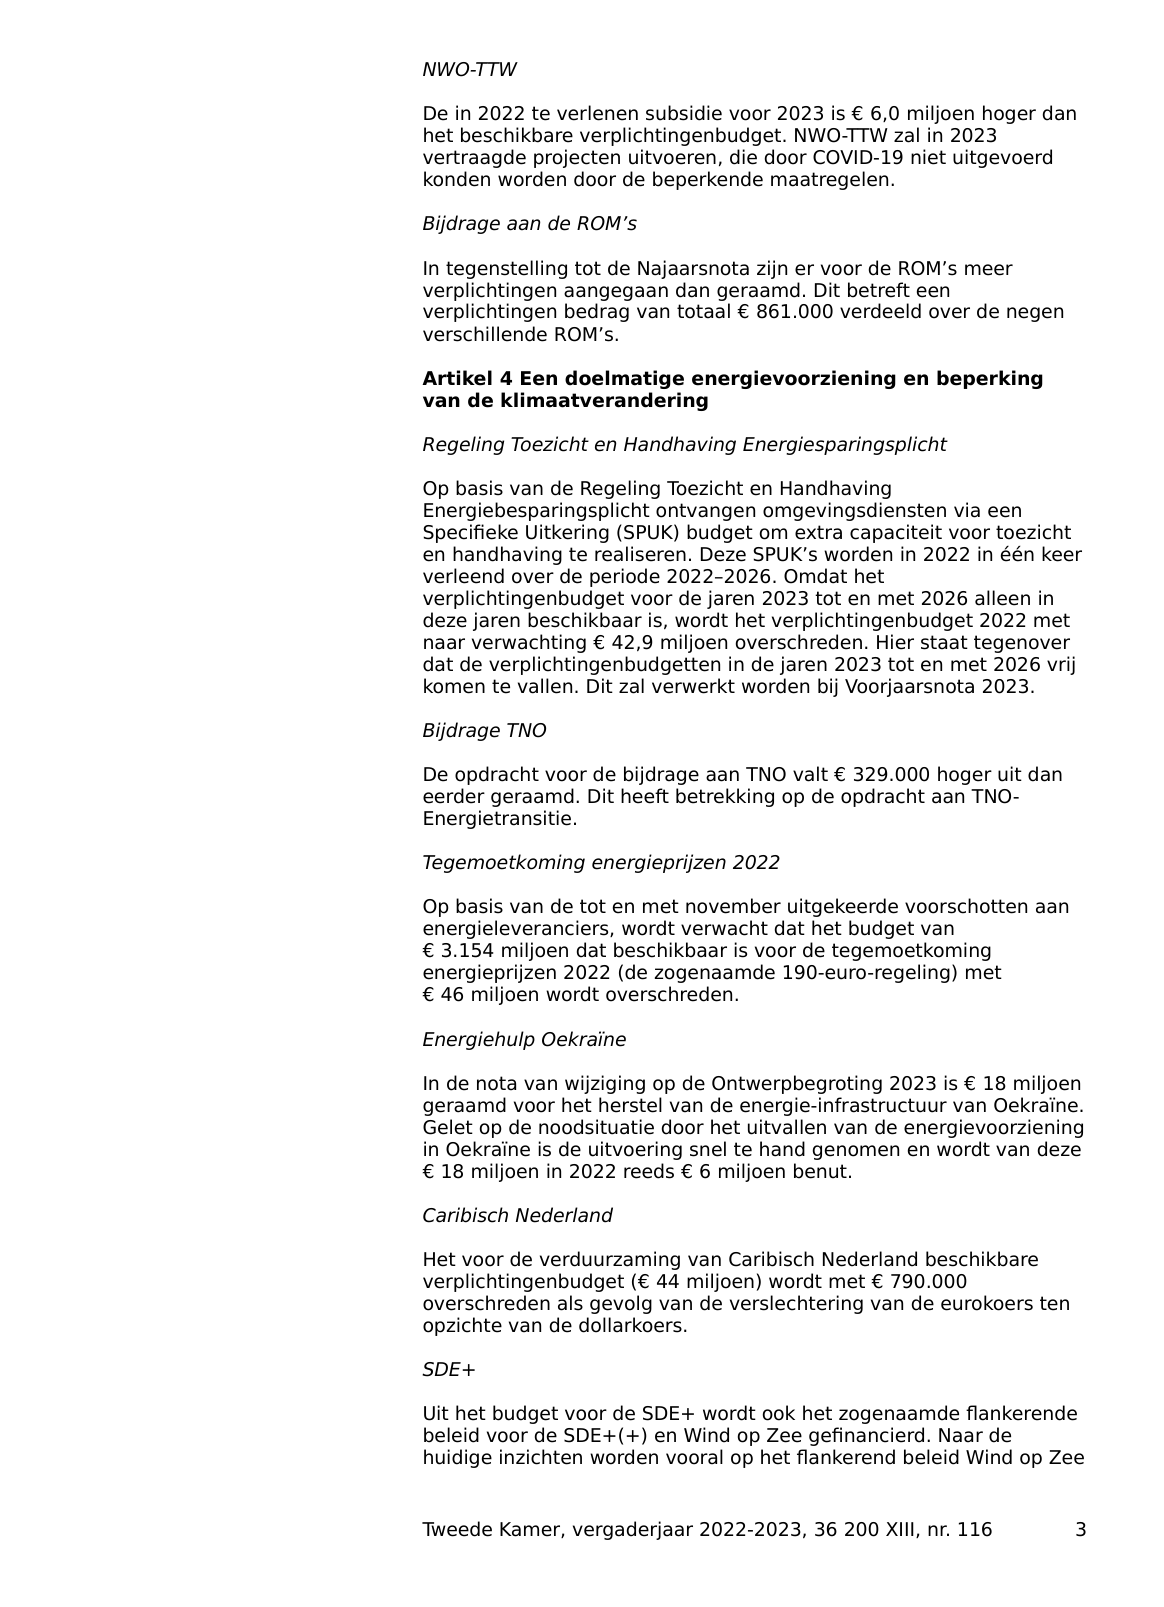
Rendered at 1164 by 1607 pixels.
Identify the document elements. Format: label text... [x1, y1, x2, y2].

subtitle Energiehulp Oekraïne [422, 1028, 1087, 1050]
subtitle Bijdrage aan de ROM’s [422, 213, 1087, 235]
text Op basis van de tot en met november uitgekeerde voorschotten aan energieleveranciers, wordt verwacht dat het budget van € 3.154 miljoen dat beschikbaar is voor de tegemoetkoming energieprijzen 2022 (de zogenaamde 190-euro-regeling) met € 46 miljoen wordt overschreden. [422, 896, 1087, 1006]
text In tegenstelling tot de Najaarsnota zijn er voor de ROM’s meer verplichtingen aangegaan dan geraamd. Dit betreft een verplichtingen bedrag van totaal € 861.000 verdeeld over de negen verschillende ROM’s. [422, 257, 1087, 345]
text De in 2022 te verlenen subsidie voor 2023 is € 6,0 miljoen hoger dan het beschikbare verplichtingenbudget. NWO-TTW zal in 2023 vertraagde projecten uitvoeren, die door COVID-19 niet uitgevoerd konden worden door de beperkende maatregelen. [422, 103, 1087, 191]
subtitle Bijdrage TNO [422, 720, 1087, 742]
subtitle Artikel 4 Een doelmatige energievoorziening en beperking van de klimaatverandering [422, 368, 1087, 412]
subtitle SDE+ [422, 1359, 1087, 1381]
subtitle Regeling Toezicht en Handhaving Energiesparingsplicht [422, 434, 1087, 456]
subtitle NWO-TTW [422, 59, 1087, 81]
subtitle Caribisch Nederland [422, 1205, 1087, 1227]
text Op basis van de Regeling Toezicht en Handhaving Energiebesparingsplicht ontvangen omgevingsdiensten via een Specifieke Uitkering (SPUK) budget om extra capaciteit voor toezicht en handhaving te realiseren. Deze SPUK’s worden in 2022 in één keer verleend over de periode 2022–2026. Omdat het verplichtingenbudget voor de jaren 2023 tot en met 2026 alleen in deze jaren beschikbaar is, wordt het verplichtingenbudget 2022 met naar verwachting € 42,9 miljoen overschreden. Hier staat tegenover dat de verplichtingenbudgetten in de jaren 2023 tot en met 2026 vrij komen te vallen. Dit zal verwerkt worden bij Voorjaarsnota 2023. [422, 478, 1087, 698]
text Uit het budget voor de SDE+ wordt ook het zogenaamde flankerende beleid voor de SDE+(+) en Wind op Zee gefinancierd. Naar de huidige inzichten worden vooral op het flankerend beleid Wind op Zee [422, 1403, 1087, 1469]
text In de nota van wijziging op de Ontwerpbegroting 2023 is € 18 miljoen geraamd voor het herstel van de energie-infrastructuur van Oekraïne. Gelet op de noodsituatie door het uitvallen van de energievoorziening in Oekraïne is de uitvoering snel te hand genomen en wordt van deze € 18 miljoen in 2022 reeds € 6 miljoen benut. [422, 1073, 1087, 1182]
text De opdracht voor de bijdrage aan TNO valt € 329.000 hoger uit dan eerder geraamd. Dit heeft betrekking op de opdracht aan TNO-Energietransitie. [422, 764, 1087, 830]
subtitle Tegemoetkoming energieprijzen 2022 [422, 852, 1087, 874]
text Het voor de verduurzaming van Caribisch Nederland beschikbare verplichtingenbudget (€ 44 miljoen) wordt met € 790.000 overschreden als gevolg van de verslechtering van de eurokoers ten opzichte van de dollarkoers. [422, 1249, 1087, 1337]
